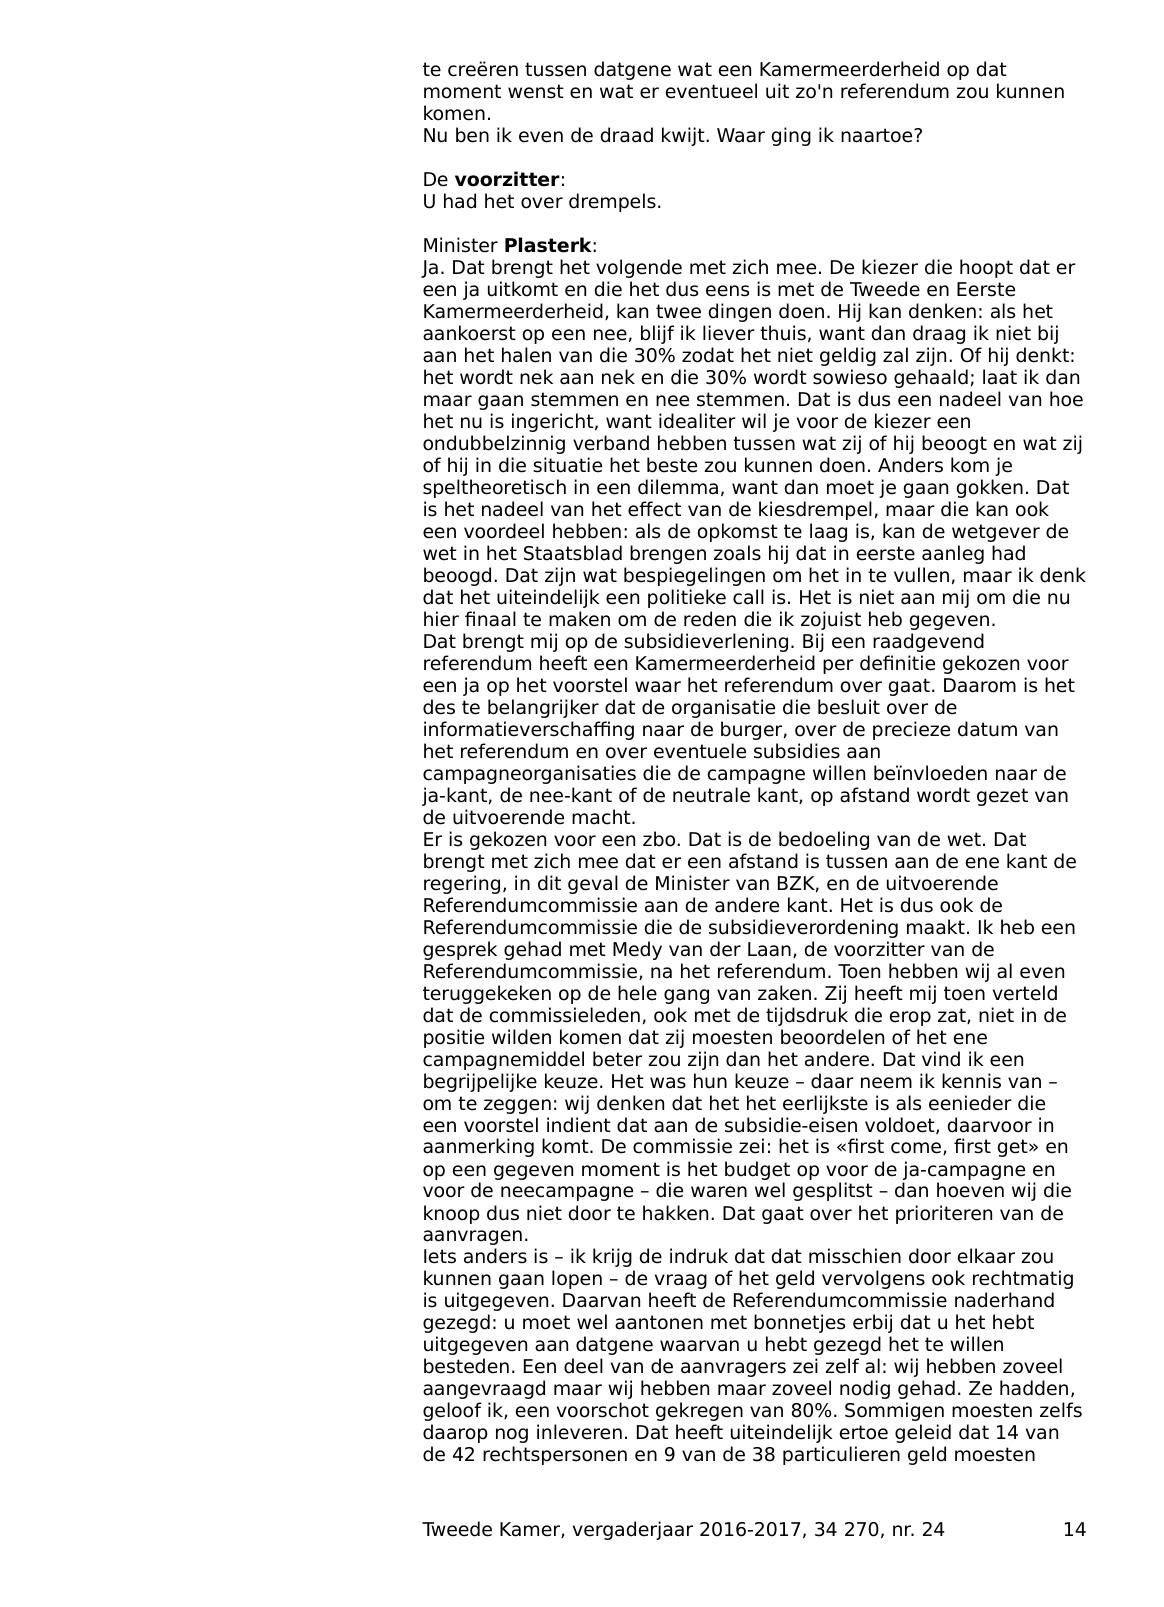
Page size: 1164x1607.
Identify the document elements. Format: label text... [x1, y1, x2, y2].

text Er is gekozen voor een zbo. Dat is de bedoeling van de wet. Dat brengt met zich mee dat er een afstand is tussen aan de ene kant de regering, in dit geval de Minister van BZK, en de uitvoerende Referendumcommissie aan de andere kant. Het is dus ook de Referendumcommissie die de subsidieverordening maakt. Ik heb een gesprek gehad met Medy van der Laan, de voorzitter van de Referendumcommissie, na het referendum. Toen hebben wij al even teruggekeken op de hele gang van zaken. Zij heeft mij toen verteld dat de commissieleden, ook met de tijdsdruk die erop zat, niet in de positie wilden komen dat zij moesten beoordelen of het ene campagnemiddel beter zou zijn dan het andere. Dat vind ik een begrijpelijke keuze. Het was hun keuze – daar neem ik kennis van – om te zeggen: wij denken dat het het eerlijkste is als eenieder die een voorstel indient dat aan de subsidie-eisen voldoet, daarvoor in aanmerking komt. De commissie zei: het is «first come, first get» en op een gegeven moment is het budget op voor de ja-campagne en voor de neecampagne – die waren wel gesplitst – dan hoeven wij die knoop dus niet door te hakken. Dat gaat over het prioriteren van de aanvragen. [422, 829, 1087, 1246]
text De voorzitter: [422, 169, 1087, 191]
text Nu ben ik even de draad kwijt. Waar ging ik naartoe? [422, 125, 1087, 147]
text Dat brengt mij op de subsidieverlening. Bij een raadgevend referendum heeft een Kamermeerderheid per definitie gekozen voor een ja op het voorstel waar het referendum over gaat. Daarom is het des te belangrijker dat de organisatie die besluit over de informatieverschaffing naar de burger, over de precieze datum van het referendum en over eventuele subsidies aan campagneorganisaties die de campagne willen beïnvloeden naar de ja-kant, de nee-kant of de neutrale kant, op afstand wordt gezet van de uitvoerende macht. [422, 631, 1087, 829]
text Minister Plasterk: [422, 235, 1087, 257]
text U had het over drempels. [422, 191, 1087, 213]
text te creëren tussen datgene wat een Kamermeerderheid op dat moment wenst en wat er eventueel uit zo'n referendum zou kunnen komen. [422, 59, 1087, 125]
text Iets anders is – ik krijg de indruk dat dat misschien door elkaar zou kunnen gaan lopen – de vraag of het geld vervolgens ook rechtmatig is uitgegeven. Daarvan heeft de Referendumcommissie naderhand gezegd: u moet wel aantonen met bonnetjes erbij dat u het hebt uitgegeven aan datgene waarvan u hebt gezegd het te willen besteden. Een deel van de aanvragers zei zelf al: wij hebben zoveel aangevraagd maar wij hebben maar zoveel nodig gehad. Ze hadden, geloof ik, een voorschot gekregen van 80%. Sommigen moesten zelfs daarop nog inleveren. Dat heeft uiteindelijk ertoe geleid dat 14 van de 42 rechtspersonen en 9 van de 38 particulieren geld moesten [422, 1246, 1087, 1466]
text Ja. Dat brengt het volgende met zich mee. De kiezer die hoopt dat er een ja uitkomt en die het dus eens is met de Tweede en Eerste Kamermeerderheid, kan twee dingen doen. Hij kan denken: als het aankoerst op een nee, blijf ik liever thuis, want dan draag ik niet bij aan het halen van die 30% zodat het niet geldig zal zijn. Of hij denkt: het wordt nek aan nek en die 30% wordt sowieso gehaald; laat ik dan maar gaan stemmen en nee stemmen. Dat is dus een nadeel van hoe het nu is ingericht, want idealiter wil je voor de kiezer een ondubbelzinnig verband hebben tussen wat zij of hij beoogt en wat zij of hij in die situatie het beste zou kunnen doen. Anders kom je speltheoretisch in een dilemma, want dan moet je gaan gokken. Dat is het nadeel van het effect van de kiesdrempel, maar die kan ook een voordeel hebben: als de opkomst te laag is, kan de wetgever de wet in het Staatsblad brengen zoals hij dat in eerste aanleg had beoogd. Dat zijn wat bespiegelingen om het in te vullen, maar ik denk dat het uiteindelijk een politieke call is. Het is niet aan mij om die nu hier finaal te maken om de reden die ik zojuist heb gegeven. [422, 257, 1087, 631]
